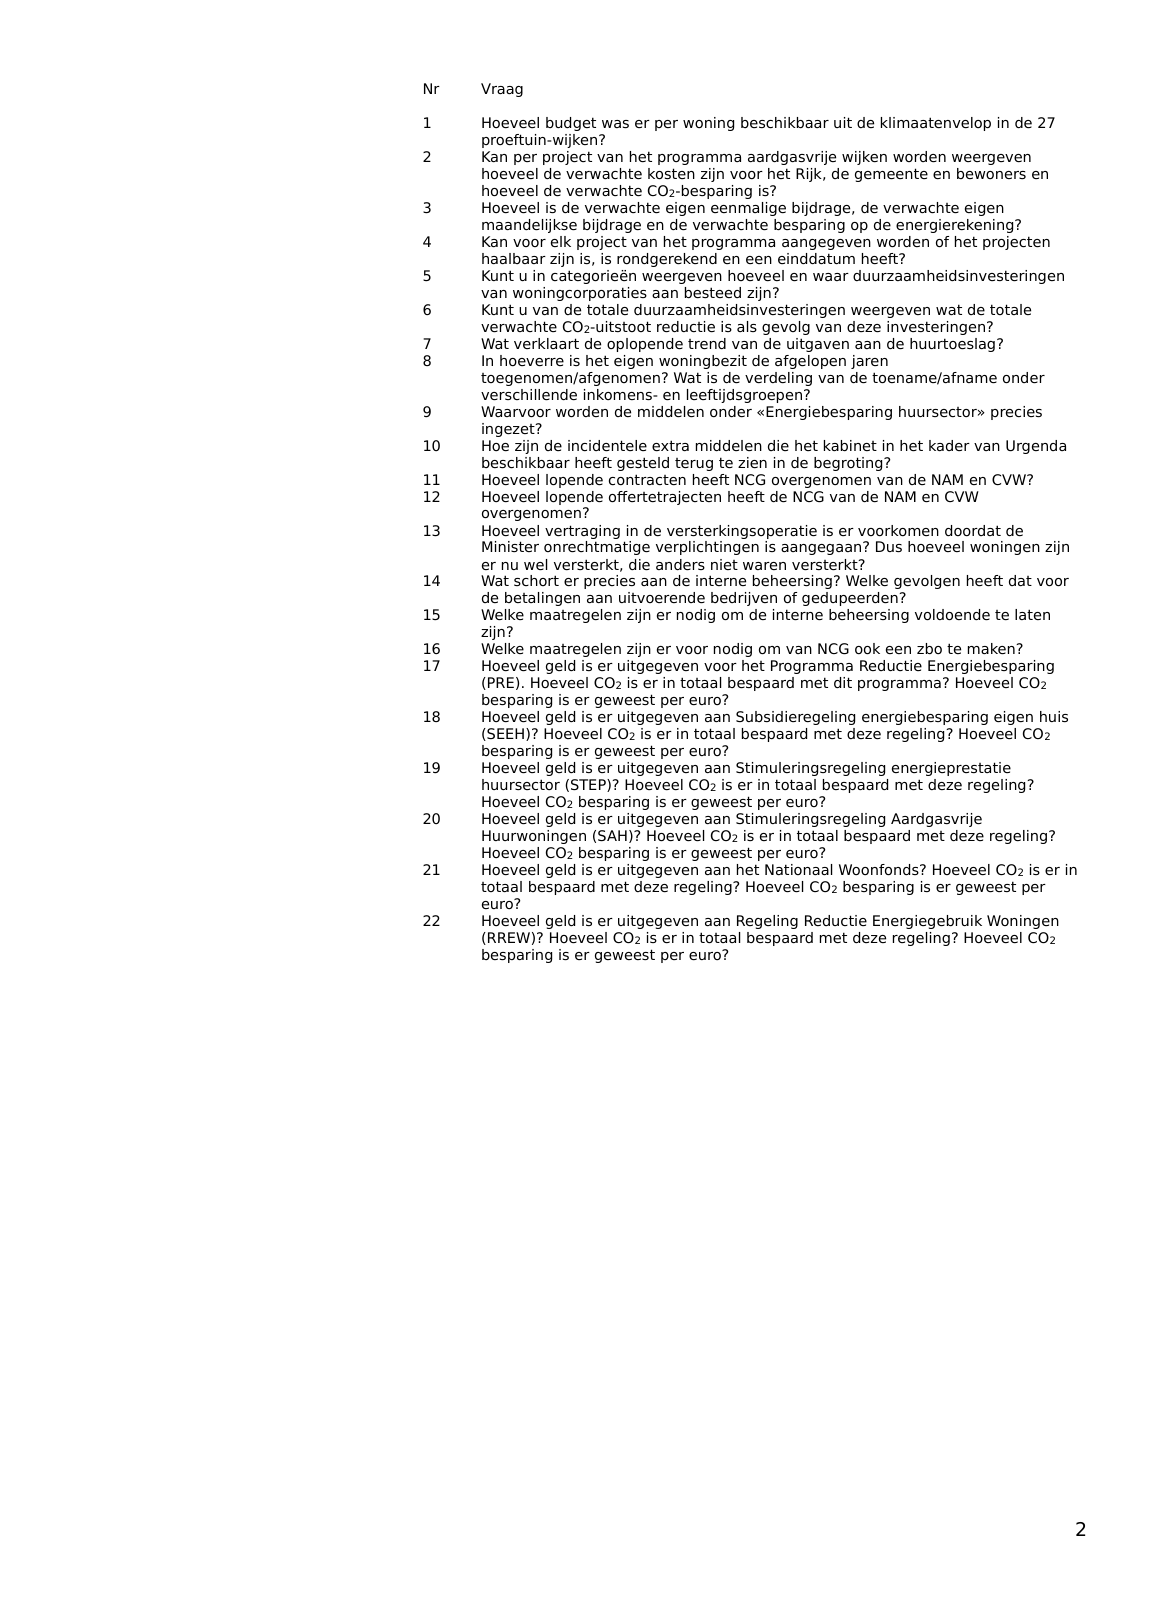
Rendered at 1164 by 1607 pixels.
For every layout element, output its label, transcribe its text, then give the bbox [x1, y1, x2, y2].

table_cell 15 [422, 607, 475, 641]
table_cell Kan voor elk project van het programma aangegeven worden of het projecten haalbaar zijn is, is rondgerekend en een einddatum heeft? [475, 234, 1087, 268]
table_cell Hoeveel geld is er uitgegeven aan het Nationaal Woonfonds? Hoeveel CO2 is er in totaal bespaard met deze regeling? Hoeveel CO2 besparing is er geweest per euro? [475, 862, 1087, 913]
table_cell Wat schort er precies aan de interne beheersing? Welke gevolgen heeft dat voor de betalingen aan uitvoerende bedrijven of gedupeerden? [475, 573, 1087, 607]
table_cell 12 [422, 489, 475, 522]
table_cell 1 [422, 115, 475, 149]
table_cell 2 [422, 149, 475, 200]
table_cell 4 [422, 234, 475, 268]
table_cell Kunt u van de totale duurzaamheidsinvesteringen weergeven wat de totale verwachte CO2-uitstoot reductie is als gevolg van deze investeringen? [475, 302, 1087, 336]
table_cell Waarvoor worden de middelen onder «Energiebesparing huursector» precies ingezet? [475, 404, 1087, 437]
table_cell Wat verklaart de oplopende trend van de uitgaven aan de huurtoeslag? [475, 336, 1087, 353]
table_cell 7 [422, 336, 475, 353]
table_cell 5 [422, 268, 475, 302]
table_cell 19 [422, 760, 475, 811]
table_cell 13 [422, 523, 475, 573]
table_cell Hoeveel geld is er uitgegeven voor het Programma Reductie Energiebesparing (PRE). Hoeveel CO2 is er in totaal bespaard met dit programma? Hoeveel CO2 besparing is er geweest per euro? [475, 658, 1087, 709]
table_cell Kan per project van het programma aardgasvrije wijken worden weergeven hoeveel de verwachte kosten zijn voor het Rijk, de gemeente en bewoners en hoeveel de verwachte CO2-besparing is? [475, 149, 1087, 200]
table_cell Hoeveel budget was er per woning beschikbaar uit de klimaatenvelop in de 27 proeftuin-wijken? [475, 115, 1087, 149]
table_cell Hoeveel lopende offertetrajecten heeft de NCG van de NAM en CVW overgenomen? [475, 489, 1087, 522]
table_cell 14 [422, 573, 475, 607]
table_cell Hoeveel geld is er uitgegeven aan Stimuleringsregeling energieprestatie huursector (STEP)? Hoeveel CO2 is er in totaal bespaard met deze regeling? Hoeveel CO2 besparing is er geweest per euro? [475, 760, 1087, 811]
table_cell 10 [422, 438, 475, 471]
table_cell 16 [422, 641, 475, 658]
table_header Nr [422, 81, 475, 98]
table_cell Hoeveel vertraging in de versterkingsoperatie is er voorkomen doordat de Minister onrechtmatige verplichtingen is aangegaan? Dus hoeveel woningen zijn er nu wel versterkt, die anders niet waren versterkt? [475, 523, 1087, 573]
table_cell Welke maatregelen zijn er voor nodig om van NCG ook een zbo te maken? [475, 641, 1087, 658]
table_cell 17 [422, 658, 475, 709]
table_cell Hoe zijn de incidentele extra middelen die het kabinet in het kader van Urgenda beschikbaar heeft gesteld terug te zien in de begroting? [475, 438, 1087, 471]
table_cell Hoeveel geld is er uitgegeven aan Subsidieregeling energiebesparing eigen huis (SEEH)? Hoeveel CO2 is er in totaal bespaard met deze regeling? Hoeveel CO2 besparing is er geweest per euro? [475, 709, 1087, 760]
table_header Vraag [475, 81, 1087, 98]
table_cell 22 [422, 913, 475, 964]
table_cell Hoeveel geld is er uitgegeven aan Regeling Reductie Energiegebruik Woningen (RREW)? Hoeveel CO2 is er in totaal bespaard met deze regeling? Hoeveel CO2 besparing is er geweest per euro? [475, 913, 1087, 964]
table_cell In hoeverre is het eigen woningbezit de afgelopen jaren toegenomen/afgenomen? Wat is de verdeling van de toename/afname onder verschillende inkomens- en leeftijdsgroepen? [475, 353, 1087, 403]
table_cell [475, 98, 1087, 115]
table_cell 11 [422, 471, 475, 488]
table_cell 6 [422, 302, 475, 336]
table_cell 8 [422, 353, 475, 403]
table_cell Hoeveel lopende contracten heeft NCG overgenomen van de NAM en CVW? [475, 471, 1087, 488]
table_cell 20 [422, 811, 475, 862]
table_cell 21 [422, 862, 475, 913]
table_cell [422, 98, 475, 115]
table_cell 3 [422, 200, 475, 234]
table_cell 18 [422, 709, 475, 760]
table_cell Hoeveel is de verwachte eigen eenmalige bijdrage, de verwachte eigen maandelijkse bijdrage en de verwachte besparing op de energierekening? [475, 200, 1087, 234]
table_cell Hoeveel geld is er uitgegeven aan Stimuleringsregeling Aardgasvrije Huurwoningen (SAH)? Hoeveel CO2 is er in totaal bespaard met deze regeling? Hoeveel CO2 besparing is er geweest per euro? [475, 811, 1087, 862]
table_cell 9 [422, 404, 475, 437]
table_cell Kunt u in categorieën weergeven hoeveel en waar duurzaamheidsinvesteringen van woningcorporaties aan besteed zijn? [475, 268, 1087, 302]
table_cell Welke maatregelen zijn er nodig om de interne beheersing voldoende te laten zijn? [475, 607, 1087, 641]
